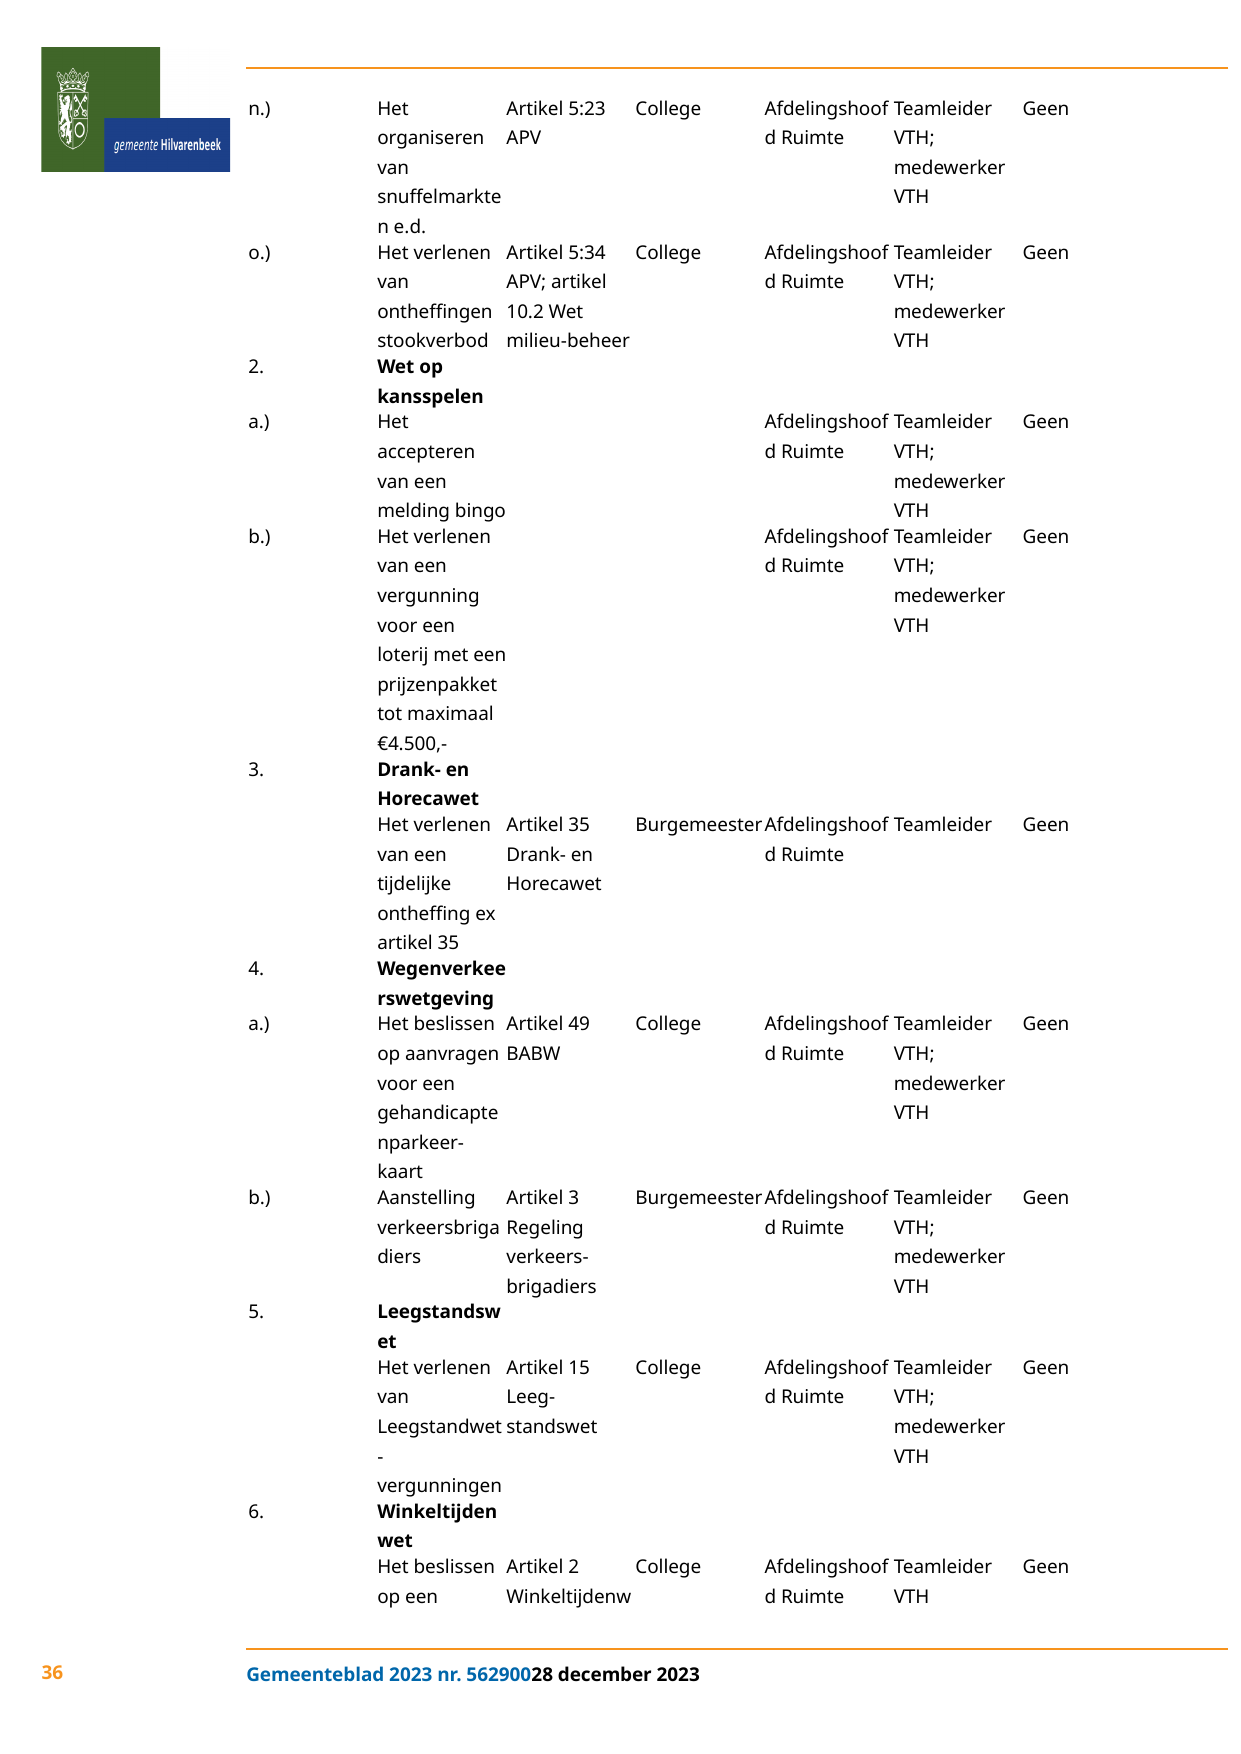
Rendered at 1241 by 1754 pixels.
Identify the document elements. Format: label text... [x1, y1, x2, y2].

table_cell [506, 523, 635, 756]
table_cell [635, 955, 764, 1011]
table_cell College [635, 239, 764, 353]
table_cell Wet op kansspelen [377, 353, 506, 409]
table_cell Teamleider VTH; medewerker VTH [894, 523, 1022, 756]
table_cell Geen [1023, 1354, 1152, 1498]
table_cell [894, 1299, 1022, 1354]
table_cell Artikel 15 Leeg-standswet [506, 1354, 635, 1498]
table_cell Drank- en Horecawet [377, 756, 506, 811]
table_cell Artikel 3 Regeling verkeers- brigadiers [506, 1184, 635, 1299]
table_cell [506, 1299, 635, 1354]
table_cell Het verlenen van een tijdelijke ontheffing ex artikel 35 [377, 811, 506, 955]
table_cell b.) [248, 1184, 377, 1299]
table_cell Het organiseren van snuffelmarkten e.d. [377, 95, 506, 239]
table_cell College [635, 1011, 764, 1184]
table_cell Het verlenen van een vergunning voor een loterij met een prijzenpakket tot maximaal €4.500,- [377, 523, 506, 756]
table_cell a.) [248, 1011, 377, 1184]
table_cell 5. [248, 1299, 377, 1354]
table_cell Teamleider VTH [894, 1554, 1022, 1609]
table_cell Afdelingshoofd Ruimte [764, 1354, 893, 1498]
table_cell b.) [248, 523, 377, 756]
table_cell Geen [1023, 1184, 1152, 1299]
table_cell [894, 1498, 1022, 1553]
table_cell Afdelingshoofd Ruimte [764, 1011, 893, 1184]
table_cell [894, 756, 1022, 811]
table_cell [764, 756, 893, 811]
table_cell [764, 353, 893, 409]
table_cell [1023, 1299, 1152, 1354]
table_cell [635, 353, 764, 409]
table_cell Teamleider VTH; medewerker VTH [894, 1184, 1022, 1299]
table_cell Teamleider VTH; medewerker VTH [894, 239, 1022, 353]
table_cell Het verlenen van Leegstandwet-vergunningen [377, 1354, 506, 1498]
table_cell Geen [1023, 523, 1152, 756]
table_cell [1023, 1498, 1152, 1553]
table_cell Afdelingshoofd Ruimte [764, 95, 893, 239]
table_cell [764, 955, 893, 1011]
table_cell Teamleider VTH; medewerker VTH [894, 409, 1022, 523]
table_cell [248, 1354, 377, 1498]
table_cell Teamleider VTH; medewerker VTH [894, 1011, 1022, 1184]
picture [41, 47, 231, 172]
table_cell College [635, 95, 764, 239]
table_cell Het verlenen van ontheffingen stookverbod [377, 239, 506, 353]
table_cell [506, 409, 635, 523]
table_cell [894, 353, 1022, 409]
table_cell a.) [248, 409, 377, 523]
table_cell Afdelingshoofd Ruimte [764, 409, 893, 523]
table_cell College [635, 1554, 764, 1609]
table_cell [506, 756, 635, 811]
table_cell n.) [248, 95, 377, 239]
table_cell Teamleider VTH; medewerker VTH [894, 1354, 1022, 1498]
table_cell Geen [1023, 1554, 1152, 1609]
table_cell Leegstandswet [377, 1299, 506, 1354]
table_cell [506, 1498, 635, 1553]
table_cell Artikel 2 Winkeltijdenw [506, 1554, 635, 1609]
table_cell Teamleider [894, 811, 1022, 955]
table_cell [1023, 955, 1152, 1011]
table_cell [506, 353, 635, 409]
table_cell College [635, 1354, 764, 1498]
table_cell o.) [248, 239, 377, 353]
table_cell 3. [248, 756, 377, 811]
table_cell [635, 756, 764, 811]
table_cell [764, 1498, 893, 1553]
table_cell Afdelingshoofd Ruimte [764, 811, 893, 955]
table_cell Afdelingshoofd Ruimte [764, 239, 893, 353]
table_cell [635, 523, 764, 756]
table_cell [1023, 353, 1152, 409]
table_cell [635, 1498, 764, 1553]
table_cell [1023, 756, 1152, 811]
table_cell 4. [248, 955, 377, 1011]
table_cell [248, 811, 377, 955]
table_cell 2. [248, 353, 377, 409]
table_cell Het beslissen op een [377, 1554, 506, 1609]
table_cell Teamleider VTH; medewerker VTH [894, 95, 1022, 239]
table_cell Artikel 49 BABW [506, 1011, 635, 1184]
table_cell Afdelingshoofd Ruimte [764, 1184, 893, 1299]
table_cell [506, 955, 635, 1011]
table_cell Het accepteren van een melding bingo [377, 409, 506, 523]
table_cell Burgemeester [635, 811, 764, 955]
table_cell Wegenverkeerswetgeving [377, 955, 506, 1011]
table_cell Aanstelling verkeersbrigadiers [377, 1184, 506, 1299]
table_cell [248, 1554, 377, 1609]
table_cell [635, 409, 764, 523]
table_cell 6. [248, 1498, 377, 1553]
table_cell [764, 1299, 893, 1354]
table_cell Geen [1023, 811, 1152, 955]
table_cell Geen [1023, 95, 1152, 239]
table_cell Het beslissen op aanvragen voor een gehandicaptenparkeer-kaart [377, 1011, 506, 1184]
table_cell Geen [1023, 1011, 1152, 1184]
table_cell Geen [1023, 239, 1152, 353]
table_cell Artikel 5:34 APV; artikel 10.2 Wet milieu-beheer [506, 239, 635, 353]
table_cell [635, 1299, 764, 1354]
table_cell Winkeltijdenwet [377, 1498, 506, 1553]
table_cell [894, 955, 1022, 1011]
table_cell Geen [1023, 409, 1152, 523]
table_cell Artikel 5:23 APV [506, 95, 635, 239]
table_cell Afdelingshoofd Ruimte [764, 1554, 893, 1609]
table_cell Afdelingshoofd Ruimte [764, 523, 893, 756]
table_cell Artikel 35 Drank- en Horecawet [506, 811, 635, 955]
table_cell Burgemeester [635, 1184, 764, 1299]
